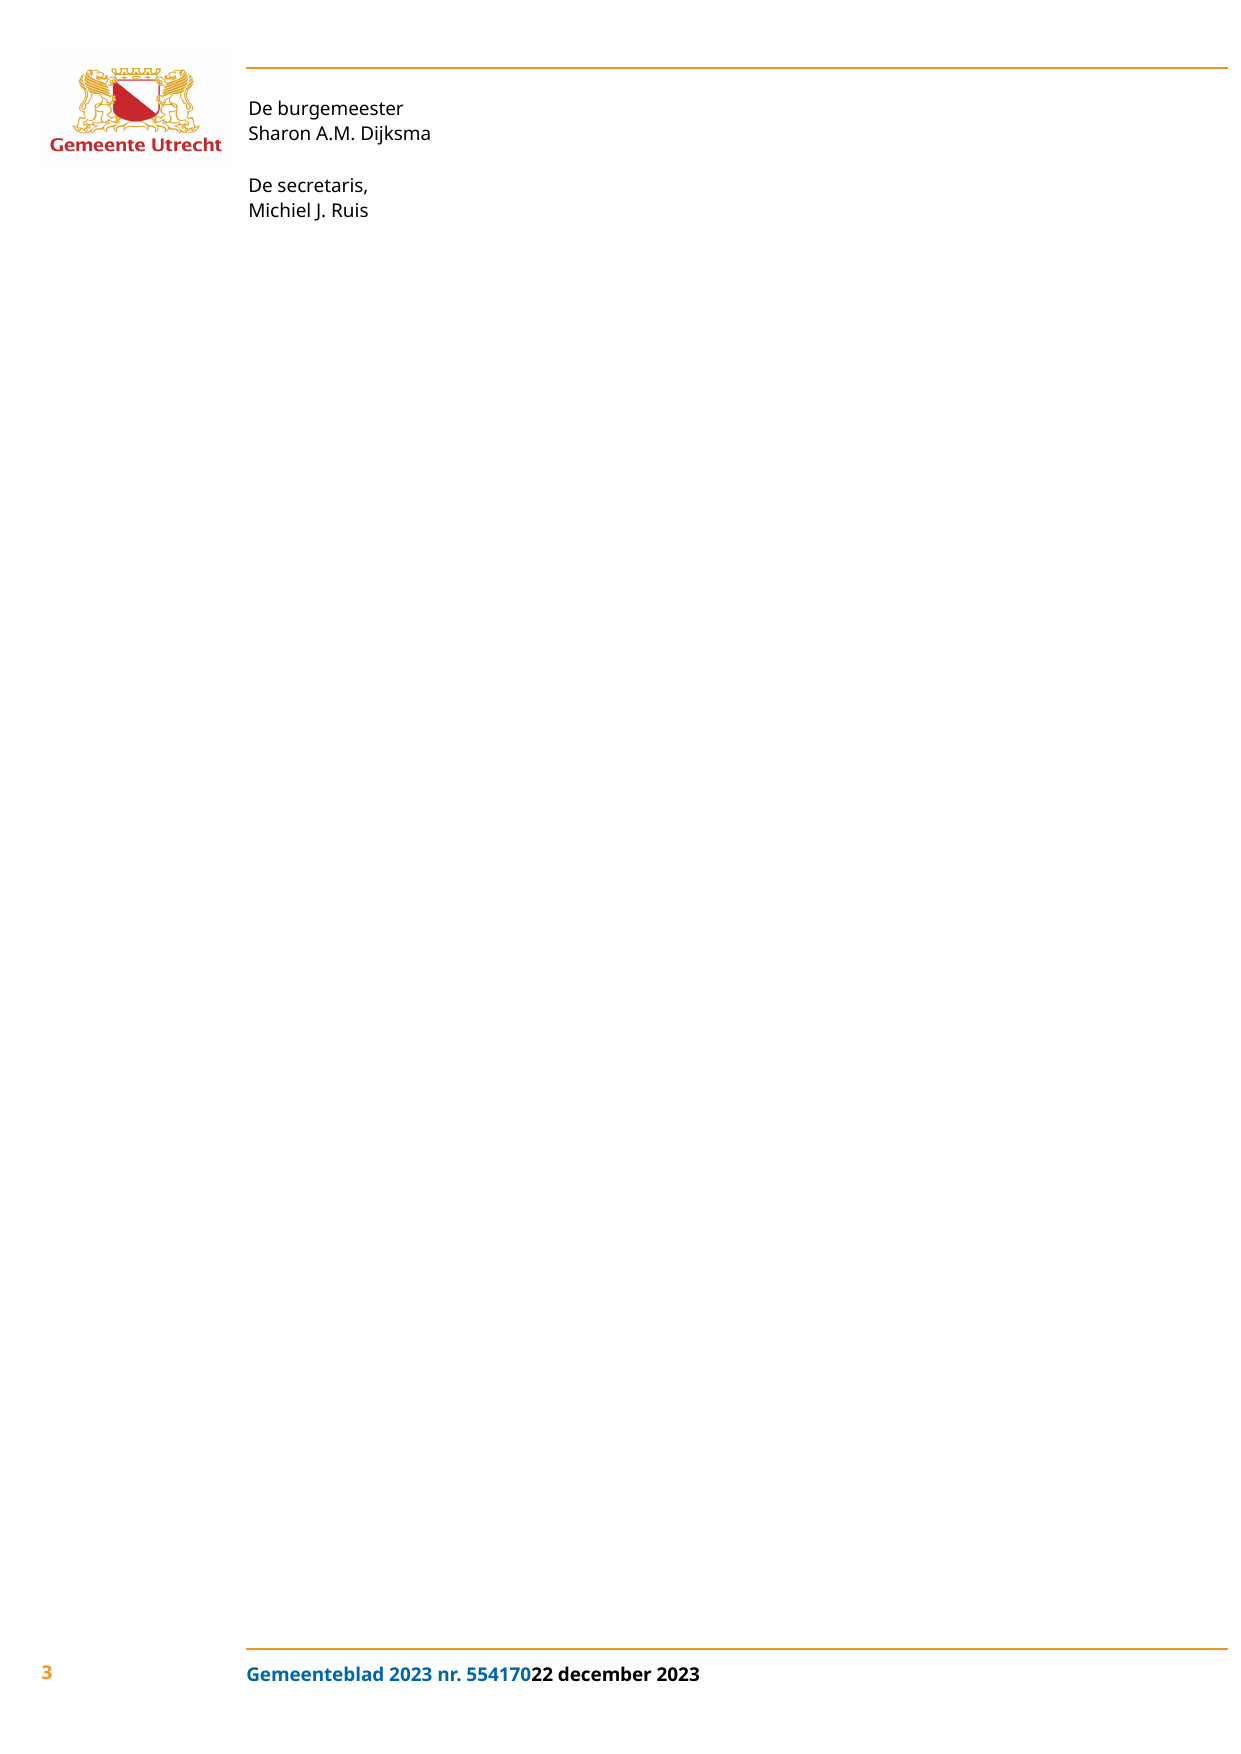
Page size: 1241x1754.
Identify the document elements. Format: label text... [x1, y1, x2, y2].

text De secretaris, [248, 172, 1152, 198]
text Michiel J. Ruis [248, 198, 1152, 223]
picture [41, 47, 231, 172]
text Sharon A.M. Dijksma [248, 121, 1152, 146]
text De burgemeester [248, 95, 1152, 121]
